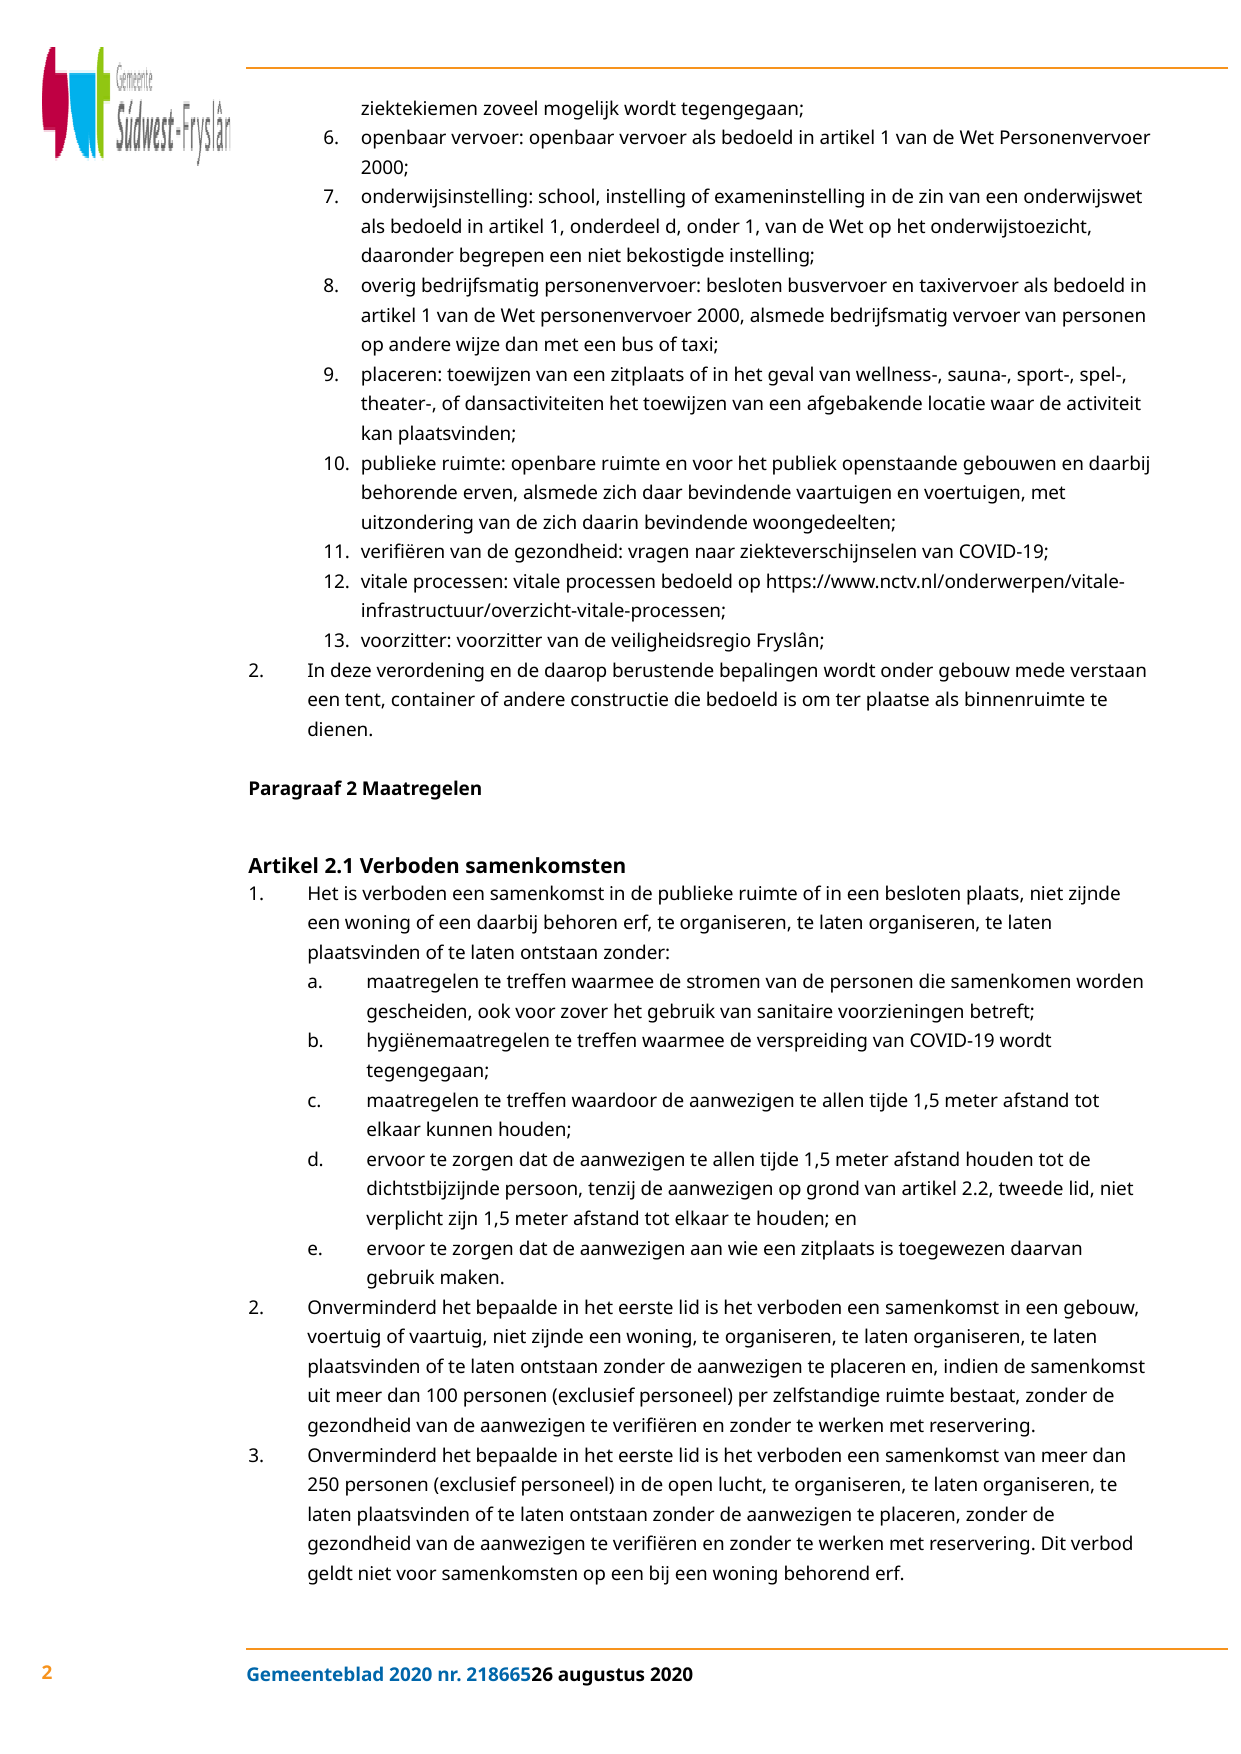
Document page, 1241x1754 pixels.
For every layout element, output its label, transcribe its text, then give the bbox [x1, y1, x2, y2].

list placeren: toewijzen van een zitplaats of in het geval van wellness-, sauna-, sport-, spel-, theater-, of dansactiviteiten het toewijzen van een afgebakende locatie waar de activiteit kan plaatsvinden; [323, 361, 1152, 446]
list ervoor te zorgen dat de aanwezigen te allen tijde 1,5 meter afstand houden tot de dichtstbijzijnde persoon, tenzij de aanwezigen op grond van artikel 2.2, tweede lid, niet verplicht zijn 1,5 meter afstand tot elkaar te houden; en [307, 1146, 1152, 1231]
list openbaar vervoer: openbaar vervoer als bedoeld in artikel 1 van de Wet Personenvervoer 2000; [323, 124, 1152, 180]
list maatregelen te treffen waarmee de stromen van de personen die samenkomen worden gescheiden, ook voor zover het gebruik van sanitaire voorzieningen betreft; [307, 968, 1152, 1024]
text Artikel 2.1 Verboden samenkomsten [248, 851, 1152, 880]
list Het is verboden een samenkomst in de publieke ruimte of in een besloten plaats, niet zijnde een woning of een daarbij behoren erf, te organiseren, te laten organiseren, te laten plaatsvinden of te laten ontstaan zonder: [248, 880, 1152, 965]
text Paragraaf 2 Maatregelen [248, 775, 1152, 801]
picture [41, 47, 231, 172]
list Onverminderd het bepaalde in het eerste lid is het verboden een samenkomst van meer dan 250 personen (exclusief personeel) in de open lucht, te organiseren, te laten organiseren, te laten plaatsvinden of te laten ontstaan zonder de aanwezigen te placeren, zonder de gezondheid van de aanwezigen te verifiëren en zonder te werken met reservering. Dit verbod geldt niet voor samenkomsten op een bij een woning behorend erf. [248, 1442, 1152, 1586]
list ziektekiemen zoveel mogelijk wordt tegengegaan; [323, 95, 1152, 121]
list Onverminderd het bepaalde in het eerste lid is het verboden een samenkomst in een gebouw, voertuig of vaartuig, niet zijnde een woning, te organiseren, te laten organiseren, te laten plaatsvinden of te laten ontstaan zonder de aanwezigen te placeren en, indien de samenkomst uit meer dan 100 personen (exclusief personeel) per zelfstandige ruimte bestaat, zonder de gezondheid van de aanwezigen te verifiëren en zonder te werken met reservering. [248, 1294, 1152, 1438]
list voorzitter: voorzitter van de veiligheidsregio Fryslân; [323, 627, 1152, 653]
list In deze verordening en de daarop berustende bepalingen wordt onder gebouw mede verstaan een tent, container of andere constructie die bedoeld is om ter plaatse als binnenruimte te dienen. [248, 657, 1152, 742]
list vitale processen: vitale processen bedoeld op https://www.nctv.nl/onderwerpen/vitale-infrastructuur/overzicht-vitale-processen; [323, 568, 1152, 623]
list ervoor te zorgen dat de aanwezigen aan wie een zitplaats is toegewezen daarvan gebruik maken. [307, 1235, 1152, 1290]
list maatregelen te treffen waardoor de aanwezigen te allen tijde 1,5 meter afstand tot elkaar kunnen houden; [307, 1087, 1152, 1142]
list verifiëren van de gezondheid: vragen naar ziekteverschijnselen van COVID-19; [323, 538, 1152, 564]
list publieke ruimte: openbare ruimte en voor het publiek openstaande gebouwen en daarbij behorende erven, alsmede zich daar bevindende vaartuigen en voertuigen, met uitzondering van de zich daarin bevindende woongedeelten; [323, 450, 1152, 535]
list hygiënemaatregelen te treffen waarmee de verspreiding van COVID-19 wordt tegengegaan; [307, 1028, 1152, 1083]
list onderwijsinstelling: school, instelling of exameninstelling in de zin van een onderwijswet als bedoeld in artikel 1, onderdeel d, onder 1, van de Wet op het onderwijstoezicht, daaronder begrepen een niet bekostigde instelling; [323, 183, 1152, 268]
list overig bedrijfsmatig personenvervoer: besloten busvervoer en taxivervoer als bedoeld in artikel 1 van de Wet personenvervoer 2000, alsmede bedrijfsmatig vervoer van personen op andere wijze dan met een bus of taxi; [323, 272, 1152, 357]
